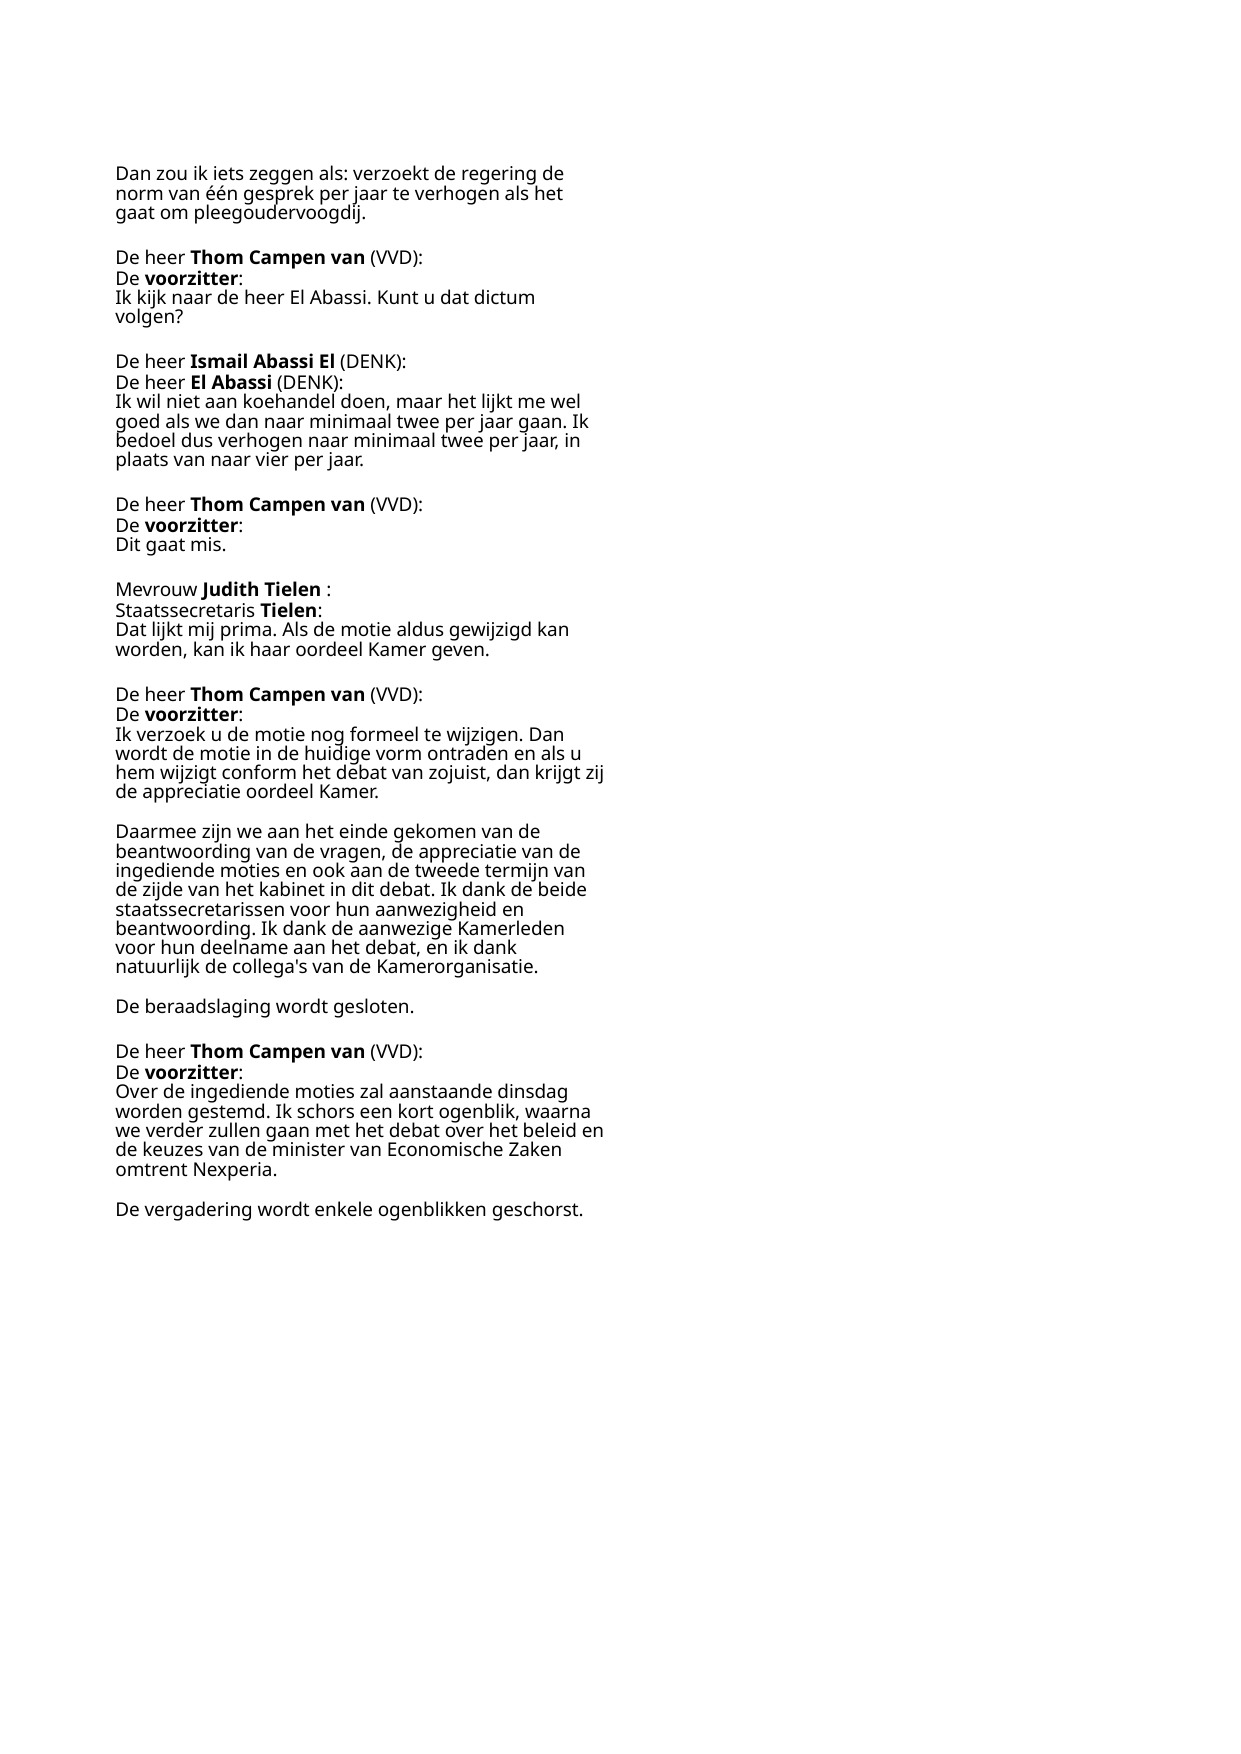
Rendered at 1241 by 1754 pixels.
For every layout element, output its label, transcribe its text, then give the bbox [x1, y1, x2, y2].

text De heer Thom Campen van (VVD): [115, 244, 605, 270]
text Staatssecretaris Tielen: [115, 602, 605, 621]
text De beraadslaging wordt gesloten. [115, 998, 605, 1018]
text De vergadering wordt enkele ogenblikken geschorst. [115, 1201, 605, 1220]
text De voorzitter: [115, 706, 605, 726]
text Dit gaat mis. [115, 536, 605, 556]
text De voorzitter: [115, 517, 605, 536]
text De heer Ismail Abassi El (DENK): [115, 348, 605, 374]
text Ik wil niet aan koehandel doen, maar het lijkt me wel goed als we dan naar minimaal twee per jaar gaan. Ik bedoel dus verhogen naar minimaal twee per jaar, in plaats van naar vier per jaar. [115, 393, 605, 470]
text Ik kijk naar de heer El Abassi. Kunt u dat dictum volgen? [115, 289, 605, 327]
text De voorzitter: [115, 1064, 605, 1083]
text Ik verzoek u de motie nog formeel te wijzigen. Dan wordt de motie in de huidige vorm ontraden en als u hem wijzigt conform het debat van zojuist, dan krijgt zij de appreciatie oordeel Kamer. [115, 726, 605, 803]
text De heer Thom Campen van (VVD): [115, 1038, 605, 1064]
text De heer Thom Campen van (VVD): [115, 681, 605, 706]
text De voorzitter: [115, 270, 605, 289]
text Dan zou ik iets zeggen als: verzoekt de regering de norm van één gesprek per jaar te verhogen als het gaat om pleegoudervoogdij. [115, 165, 605, 223]
text Over de ingediende moties zal aanstaande dinsdag worden gestemd. Ik schors een kort ogenblik, waarna we verder zullen gaan met het debat over het beleid en de keuzes van de minister van Economische Zaken omtrent Nexperia. [115, 1083, 605, 1180]
text Daarmee zijn we aan het einde gekomen van de beantwoording van de vragen, de appreciatie van de ingediende moties en ook aan de tweede termijn van de zijde van het kabinet in dit debat. Ik dank de beide staatssecretarissen voor hun aanwezigheid en beantwoording. Ik dank de aanwezige Kamerleden voor hun deelname aan het debat, en ik dank natuurlijk de collega's van de Kamerorganisatie. [115, 823, 605, 978]
text De heer El Abassi (DENK): [115, 374, 605, 393]
text Mevrouw Judith Tielen : [115, 576, 605, 602]
text De heer Thom Campen van (VVD): [115, 491, 605, 517]
text Dat lijkt mij prima. Als de motie aldus gewijzigd kan worden, kan ik haar oordeel Kamer geven. [115, 621, 605, 660]
